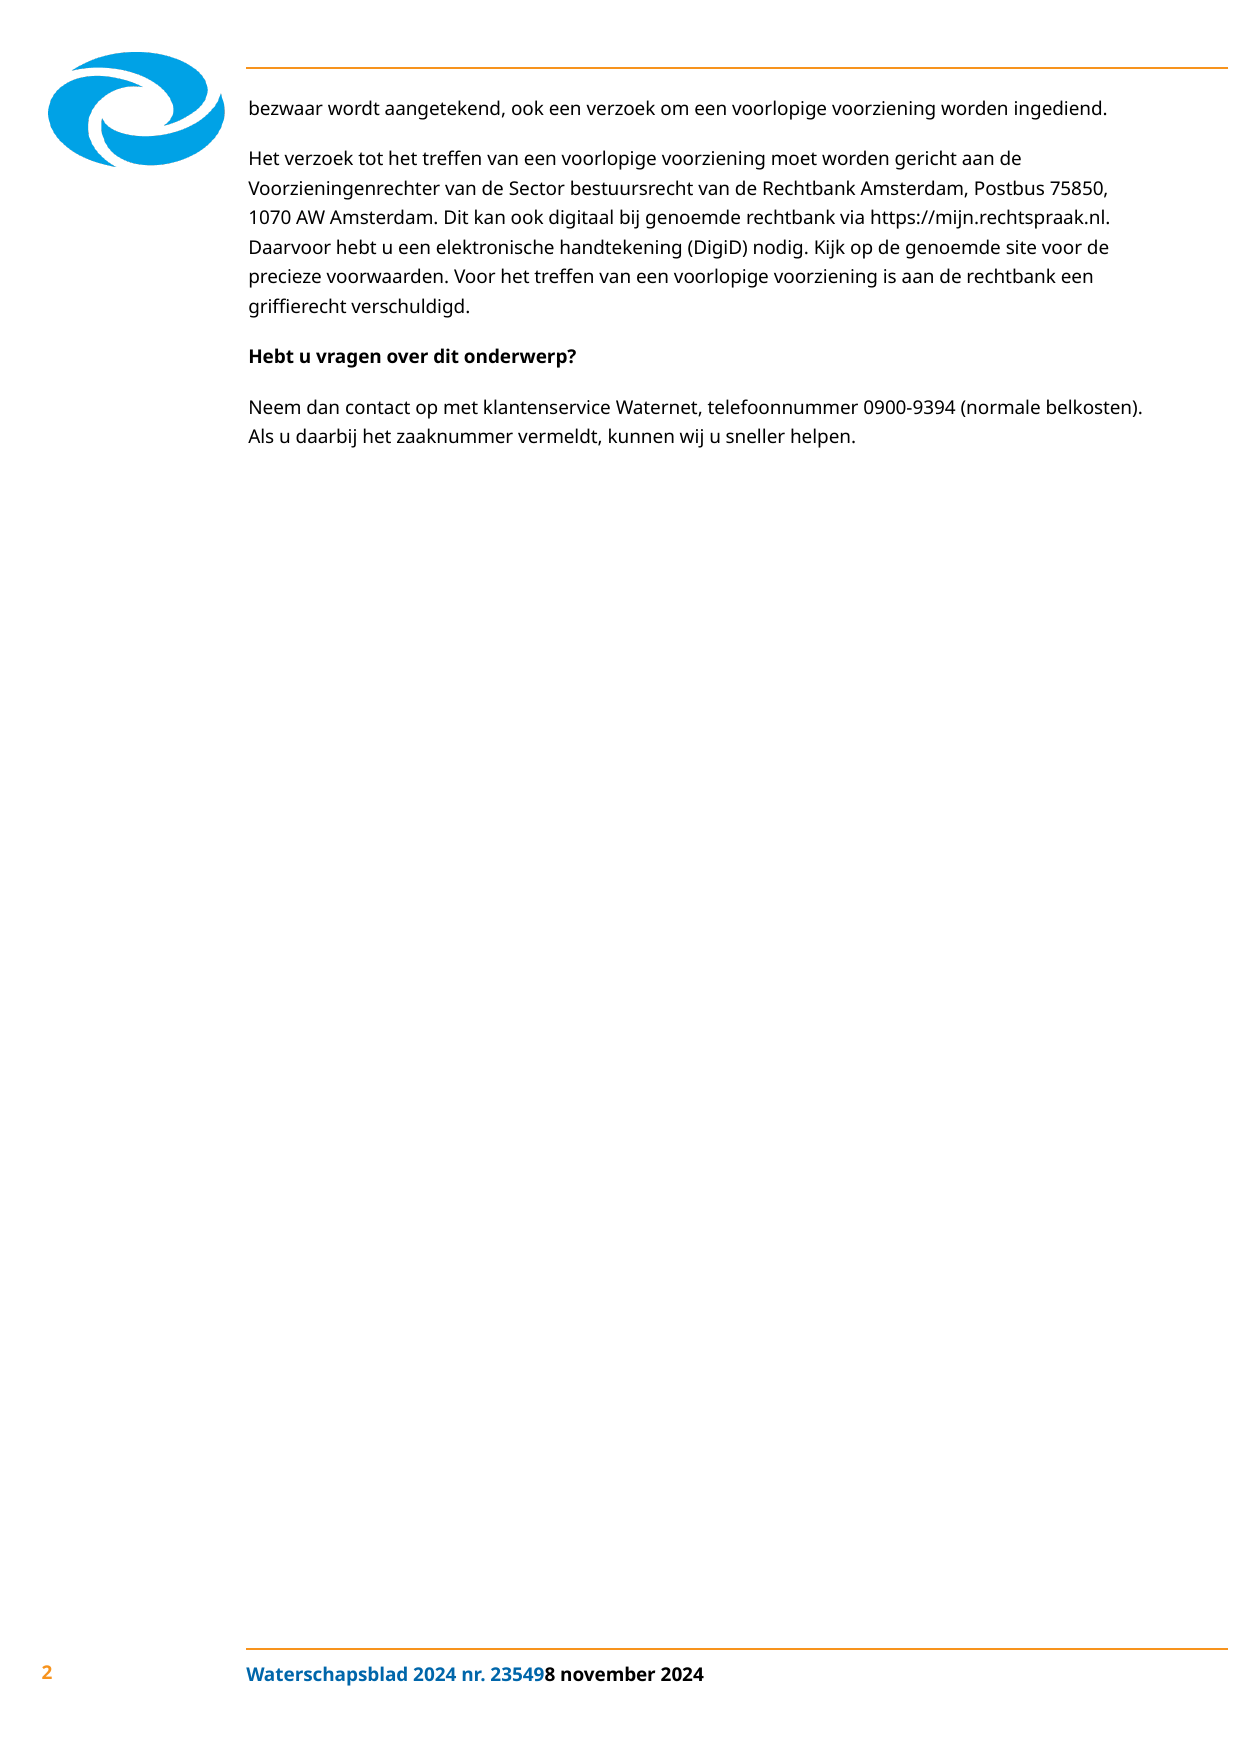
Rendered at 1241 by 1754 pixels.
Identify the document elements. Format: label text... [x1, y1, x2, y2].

text bezwaar wordt aangetekend, ook een verzoek om een voorlopige voorziening worden ingediend. [248, 95, 1152, 121]
text Hebt u vragen over dit onderwerp? [248, 343, 1152, 369]
text Het verzoek tot het treffen van een voorlopige voorziening moet worden gericht aan de Voorzieningenrechter van de Sector bestuursrecht van de Rechtbank Amsterdam, Postbus 75850, 1070 AW Amsterdam. Dit kan ook digitaal bij genoemde rechtbank via https://mijn.rechtspraak.nl. Daarvoor hebt u een elektronische handtekening (DigiD) nodig. Kijk op de genoemde site voor de precieze voorwaarden. Voor het treffen van een voorlopige voorziening is aan de rechtbank een griffierecht verschuldigd. [248, 145, 1152, 319]
picture [41, 47, 231, 172]
text Neem dan contact op met klantenservice Waternet, telefoonnummer 0900-9394 (normale belkosten). Als u daarbij het zaaknummer vermeldt, kunnen wij u sneller helpen. [248, 394, 1152, 449]
